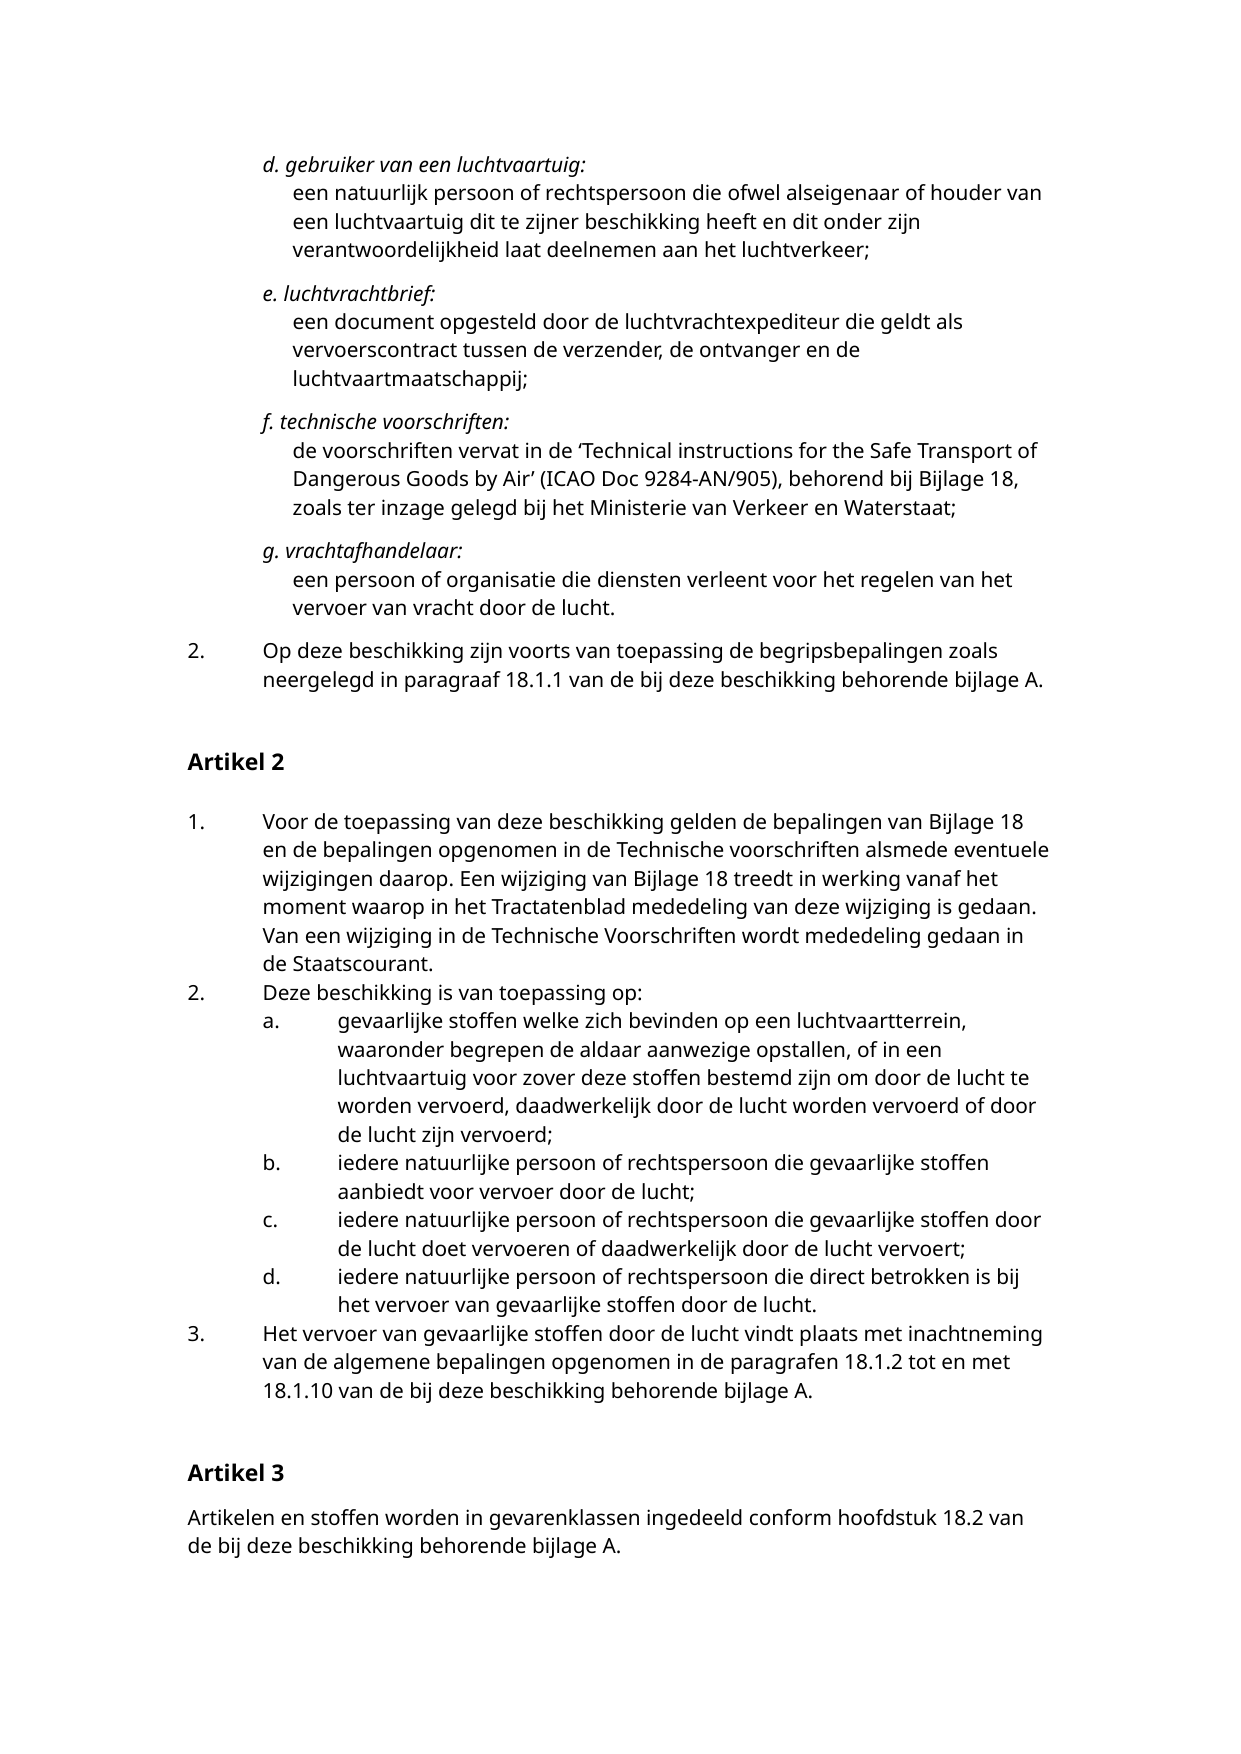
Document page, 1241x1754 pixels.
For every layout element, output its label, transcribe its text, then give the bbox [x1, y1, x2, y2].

list iedere natuurlijke persoon of rechtspersoon die direct betrokken is bij het vervoer van gevaarlijke stoffen door de lucht. [262, 1262, 1053, 1319]
subtitle Artikel 2 [187, 746, 1053, 777]
list een natuurlijk persoon of rechtspersoon die ofwel alseigenaar of houder van een luchtvaartuig dit te zijner beschikking heeft en dit onder zijn verantwoordelijkheid laat deelnemen aan het luchtverkeer; [217, 178, 1053, 264]
list e. luchtvrachtbrief: [187, 279, 1053, 307]
list f. technische voorschriften: [187, 407, 1053, 436]
text Artikelen en stoffen worden in gevarenklassen ingedeeld conform hoofdstuk 18.2 van de bij deze beschikking behorende bijlage A. [187, 1503, 1053, 1560]
list Deze beschikking is van toepassing op: [187, 978, 1053, 1006]
list g. vrachtafhandelaar: [187, 536, 1053, 565]
list Voor de toepassing van deze beschikking gelden de bepalingen van Bijlage 18 en de bepalingen opgenomen in de Technische voorschriften alsmede eventuele wijzigingen daarop. Een wijziging van Bijlage 18 treedt in werking vanaf het moment waarop in het Tractatenblad mededeling van deze wijziging is gedaan. Van een wijziging in de Technische Voorschriften wordt mededeling gedaan in de Staatscourant. [187, 807, 1053, 978]
list een persoon of organisatie die diensten verleent voor het regelen van het vervoer van vracht door de lucht. [217, 565, 1053, 622]
list Op deze beschikking zijn voorts van toepassing de begripsbepalingen zoals neergelegd in paragraaf 18.1.1 van de bij deze beschikking behorende bijlage A. [187, 637, 1053, 693]
list een document opgesteld door de luchtvrachtexpediteur die geldt als vervoerscontract tussen de verzender, de ontvanger en de luchtvaartmaatschappij; [217, 307, 1053, 392]
list de voorschriften vervat in de ‘Technical instructions for the Safe Transport of Dangerous Goods by Air’ (ICAO Doc 9284-AN/905), behorend bij Bijlage 18, zoals ter inzage gelegd bij het Ministerie van Verkeer en Waterstaat; [217, 436, 1053, 521]
list gevaarlijke stoffen welke zich bevinden op een luchtvaartterrein, waaronder begrepen de aldaar aanwezige opstallen, of in een luchtvaartuig voor zover deze stoffen bestemd zijn om door de lucht te worden vervoerd, daadwerkelijk door de lucht worden vervoerd of door de lucht zijn vervoerd; [262, 1006, 1053, 1148]
list iedere natuurlijke persoon of rechtspersoon die gevaarlijke stoffen door de lucht doet vervoeren of daadwerkelijk door de lucht vervoert; [262, 1205, 1053, 1262]
list d. gebruiker van een luchtvaartuig: [187, 150, 1053, 178]
list Het vervoer van gevaarlijke stoffen door de lucht vindt plaats met inachtneming van de algemene bepalingen opgenomen in de paragrafen 18.1.2 tot en met 18.1.10 van de bij deze beschikking behorende bijlage A. [187, 1319, 1053, 1404]
list iedere natuurlijke persoon of rechtspersoon die gevaarlijke stoffen aanbiedt voor vervoer door de lucht; [262, 1148, 1053, 1205]
subtitle Artikel 3 [187, 1457, 1053, 1488]
